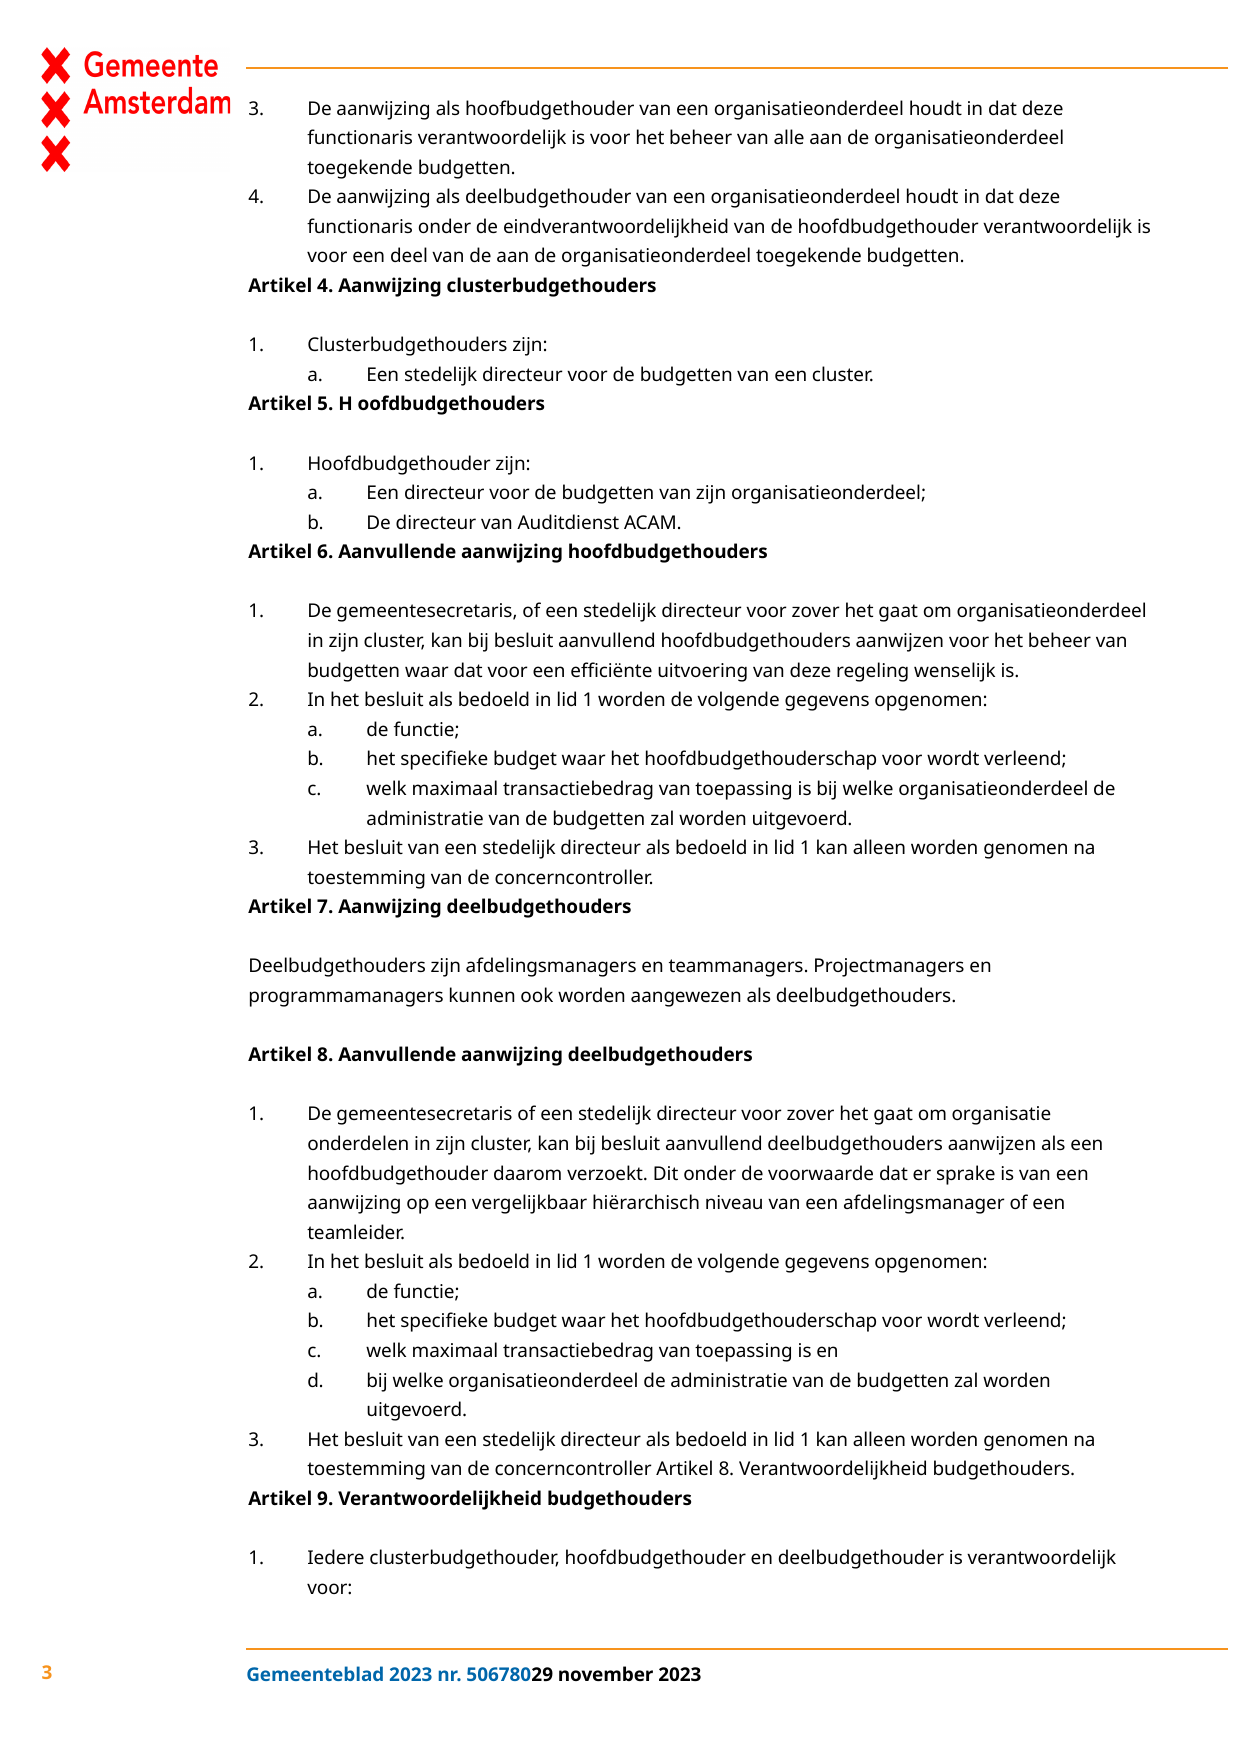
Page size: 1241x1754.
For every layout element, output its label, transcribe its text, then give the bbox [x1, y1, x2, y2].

text Artikel 4. Aanwijzing clusterbudgethouders [248, 272, 1152, 298]
list De gemeentesecretaris, of een stedelijk directeur voor zover het gaat om organisatieonderdeel in zijn cluster, kan bij besluit aanvullend hoofdbudgethouders aanwijzen voor het beheer van budgetten waar dat voor een efficiënte uitvoering van deze regeling wenselijk is. [248, 598, 1152, 683]
list welk maximaal transactiebedrag van toepassing is bij welke organisatieonderdeel de administratie van de budgetten zal worden uitgevoerd. [307, 775, 1152, 831]
text Deelbudgethouders zijn afdelingsmanagers en teammanagers. Projectmanagers en programmamanagers kunnen ook worden aangewezen als deelbudgethouders. [248, 953, 1152, 1008]
list het specifieke budget waar het hoofdbudgethouderschap voor wordt verleend; [307, 746, 1152, 771]
list Een directeur voor de budgetten van zijn organisatieonderdeel; [307, 479, 1152, 505]
list Hoofdbudgethouder zijn: [248, 450, 1152, 476]
list Clusterbudgethouders zijn: [248, 331, 1152, 357]
list Iedere clusterbudgethouder, hoofdbudgethouder en deelbudgethouder is verantwoordelijk voor: [248, 1544, 1152, 1600]
list de functie; [307, 1278, 1152, 1304]
list In het besluit als bedoeld in lid 1 worden de volgende gegevens opgenomen: [248, 1248, 1152, 1274]
list Een stedelijk directeur voor de budgetten van een cluster. [307, 361, 1152, 387]
list bij welke organisatieonderdeel de administratie van de budgetten zal worden uitgevoerd. [307, 1367, 1152, 1422]
text Artikel 6. Aanvullende aanwijzing hoofdbudgethouders [248, 538, 1152, 564]
list Het besluit van een stedelijk directeur als bedoeld in lid 1 kan alleen worden genomen na toestemming van de concerncontroller. [248, 834, 1152, 890]
list welk maximaal transactiebedrag van toepassing is en [307, 1337, 1152, 1363]
list de functie; [307, 716, 1152, 742]
text Artikel 8. Aanvullende aanwijzing deelbudgethouders [248, 1041, 1152, 1067]
list De aanwijzing als hoofbudgethouder van een organisatieonderdeel houdt in dat deze functionaris verantwoordelijk is voor het beheer van alle aan de organisatieonderdeel toegekende budgetten. [248, 95, 1152, 180]
list De directeur van Auditdienst ACAM. [307, 509, 1152, 535]
text Artikel 9. Verantwoordelijkheid budgethouders [248, 1485, 1152, 1511]
text Artikel 5. H oofdbudgethouders [248, 391, 1152, 416]
list In het besluit als bedoeld in lid 1 worden de volgende gegevens opgenomen: [248, 686, 1152, 712]
list Het besluit van een stedelijk directeur als bedoeld in lid 1 kan alleen worden genomen na toestemming van de concerncontroller Artikel 8. Verantwoordelijkheid budgethouders. [248, 1426, 1152, 1481]
picture [41, 47, 231, 172]
list De gemeentesecretaris of een stedelijk directeur voor zover het gaat om organisatie onderdelen in zijn cluster, kan bij besluit aanvullend deelbudgethouders aanwijzen als een hoofdbudgethouder daarom verzoekt. Dit onder de voorwaarde dat er sprake is van een aanwijzing op een vergelijkbaar hiërarchisch niveau van een afdelingsmanager of een teamleider. [248, 1101, 1152, 1245]
list het specifieke budget waar het hoofdbudgethouderschap voor wordt verleend; [307, 1308, 1152, 1333]
list De aanwijzing als deelbudgethouder van een organisatieonderdeel houdt in dat deze functionaris onder de eindverantwoordelijkheid van de hoofdbudgethouder verantwoordelijk is voor een deel van de aan de organisatieonderdeel toegekende budgetten. [248, 183, 1152, 268]
text Artikel 7. Aanwijzing deelbudgethouders [248, 893, 1152, 919]
